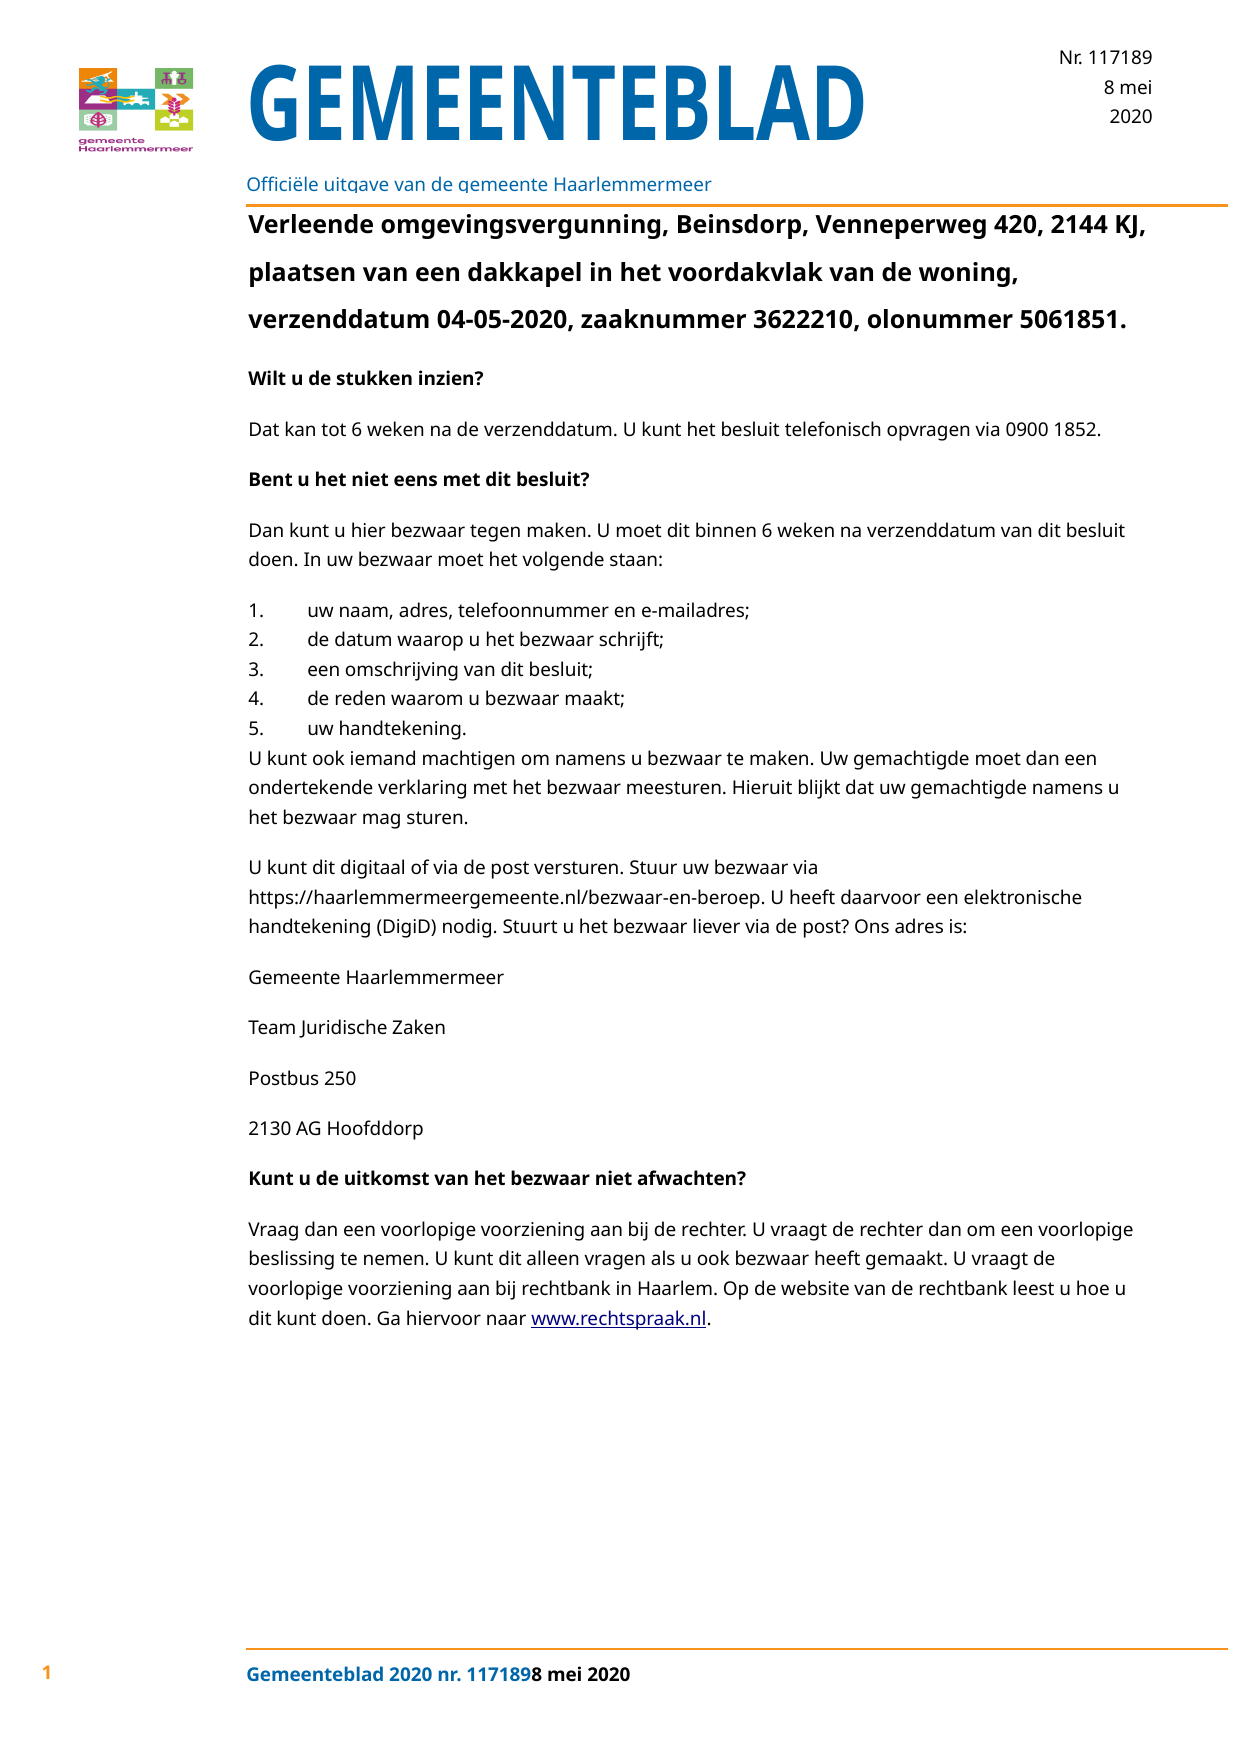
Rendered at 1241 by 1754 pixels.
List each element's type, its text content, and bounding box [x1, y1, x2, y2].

text Wilt u de stukken inzien? [248, 366, 1152, 391]
list uw handtekening. [248, 715, 1152, 741]
text U kunt dit digitaal of via de post versturen. Stuur uw bezwaar via https://haarlemmermeergemeente.nl/bezwaar-en-beroep. U heeft daarvoor een elektronische handtekening (DigiD) nodig. Stuurt u het bezwaar liever via de post? Ons adres is: [248, 854, 1152, 939]
text U kunt ook iemand machtigen om namens u bezwaar te maken. Uw gemachtigde moet dan een ondertekende verklaring met het bezwaar meesturen. Hieruit blijkt dat uw gemachtigde namens u het bezwaar mag sturen. [248, 745, 1152, 829]
text Verleende omgevingsvergunning, Beinsdorp, Venneperweg 420, 2144 KJ, plaatsen van een dakkapel in het voordakvlak van de woning, verzenddatum 04-05-2020, zaaknummer 3622210, olonummer 5061851. [248, 207, 1152, 336]
list de datum waarop u het bezwaar schrijft; [248, 626, 1152, 652]
list uw naam, adres, telefoonnummer en e-mailadres; [248, 597, 1152, 622]
text Gemeente Haarlemmermeer [248, 964, 1152, 989]
text Kunt u de uitkomst van het bezwaar niet afwachten? [248, 1166, 1152, 1191]
list de reden waarom u bezwaar maakt; [248, 686, 1152, 711]
text Vraag dan een voorlopige voorziening aan bij de rechter. U vraagt de rechter dan om een voorlopige beslissing te nemen. U kunt dit alleen vragen als u ook bezwaar heeft gemaakt. U vraagt de voorlopige voorziening aan bij rechtbank in Haarlem. Op de website van de rechtbank leest u hoe u dit kunt doen. Ga hiervoor naar www.rechtspraak.nl. [248, 1216, 1152, 1330]
text Dat kan tot 6 weken na de verzenddatum. U kunt het besluit telefonisch opvragen via 0900 1852. [248, 416, 1152, 442]
text Dan kunt u hier bezwaar tegen maken. U moet dit binnen 6 weken na verzenddatum van dit besluit doen. In uw bezwaar moet het volgende staan: [248, 517, 1152, 572]
picture [41, 47, 231, 172]
text Bent u het niet eens met dit besluit? [248, 466, 1152, 492]
text Postbus 250 [248, 1065, 1152, 1090]
text Team Juridische Zaken [248, 1014, 1152, 1040]
text 2130 AG Hoofddorp [248, 1115, 1152, 1141]
list een omschrijving van dit besluit; [248, 656, 1152, 682]
